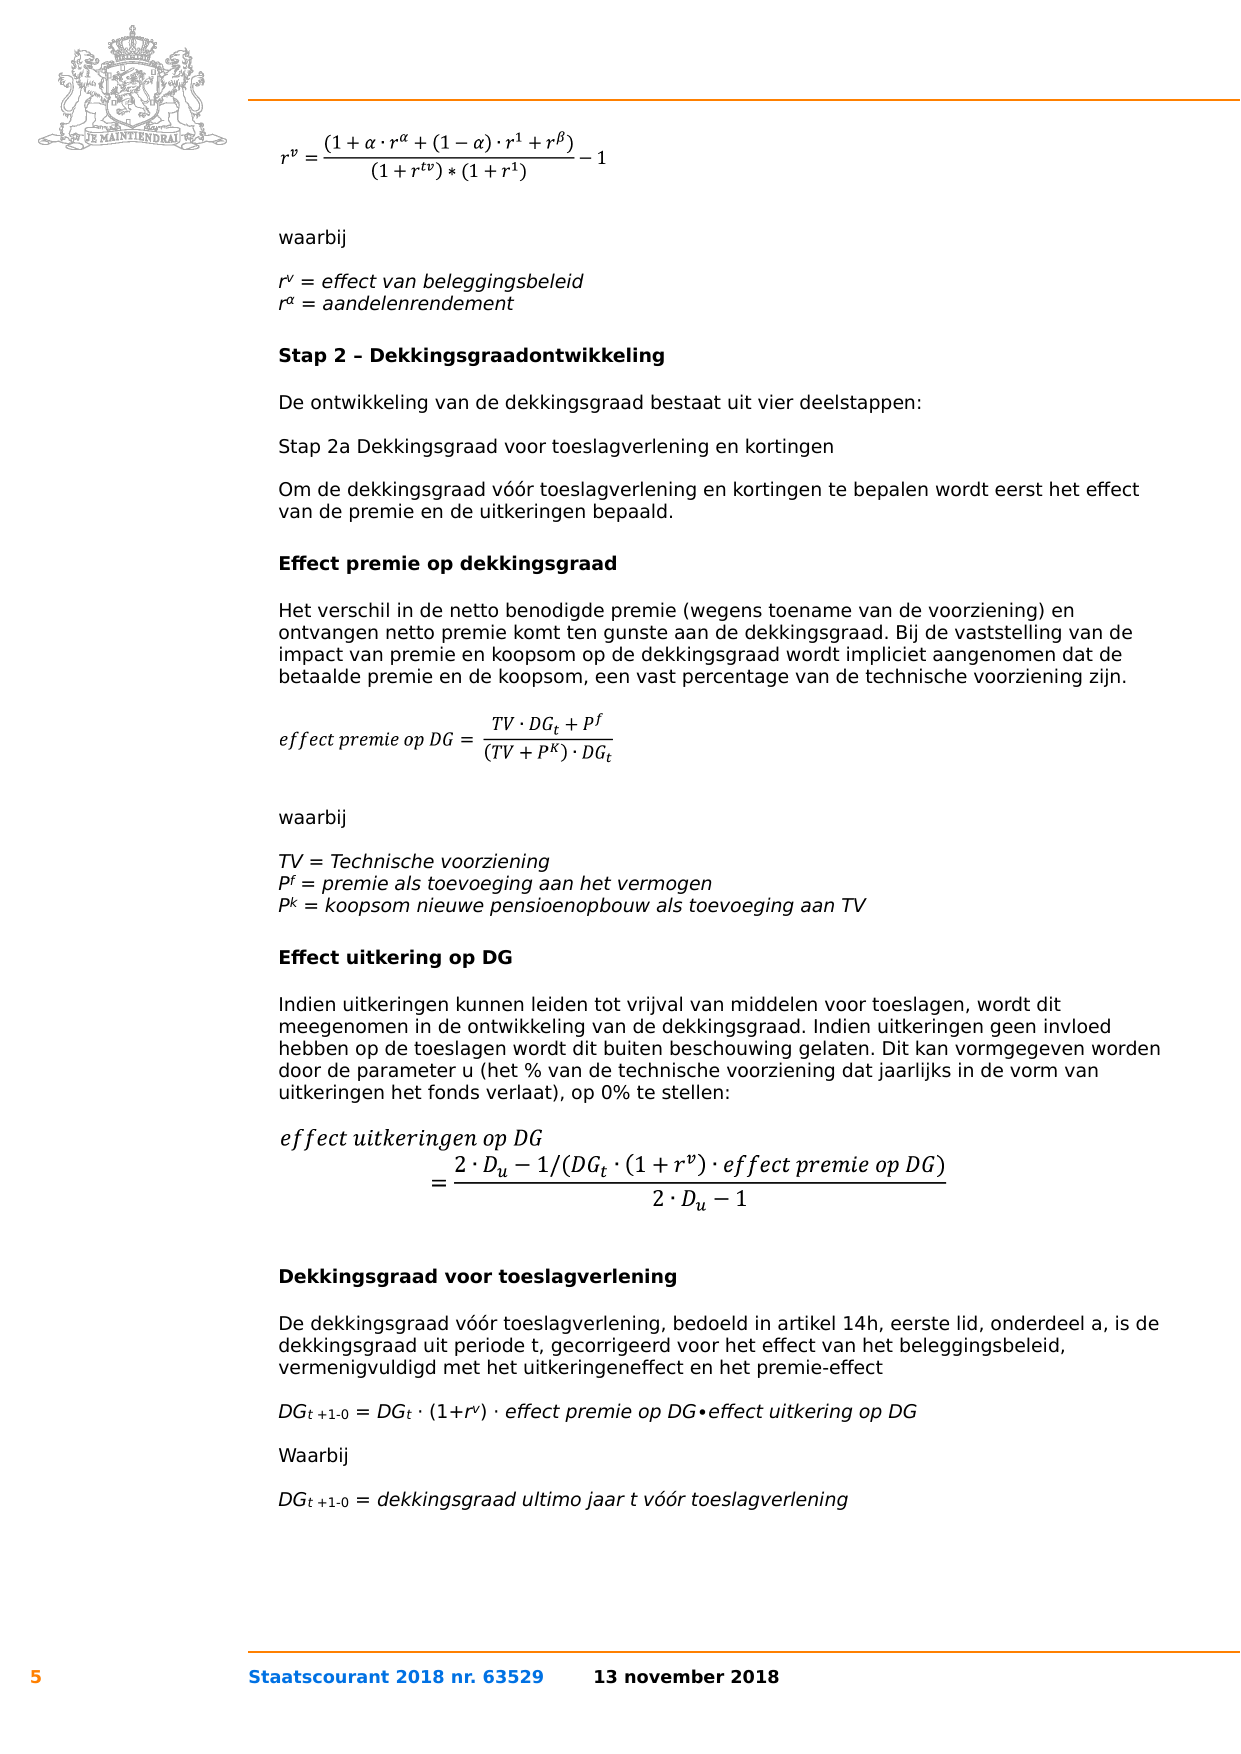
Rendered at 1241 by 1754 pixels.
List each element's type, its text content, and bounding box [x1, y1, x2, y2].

picture [278, 1125, 952, 1215]
picture [38, 25, 227, 150]
text Pf = premie als toevoeging aan het vermogen [278, 873, 1163, 895]
subtitle Stap 2 – Dekkingsgraadontwikkeling [278, 345, 1163, 367]
text DGt +1-0 = DGt · (1+rv) · effect premie op DG∙effect uitkering op DG [278, 1401, 1163, 1423]
picture [278, 710, 615, 764]
text Waarbij [278, 1445, 1163, 1467]
subtitle Effect uitkering op DG [278, 947, 1163, 969]
subtitle Effect premie op dekkingsgraad [278, 553, 1163, 575]
text Om de dekkingsgraad vóór toeslagverlening en kortingen te bepalen wordt eerst het effect van de premie en de uitkeringen bepaald. [278, 479, 1163, 523]
text rα = aandelenrendement [278, 293, 1163, 315]
text waarbij [278, 227, 1163, 249]
text Indien uitkeringen kunnen leiden tot vrijval van middelen voor toeslagen, wordt dit meegenomen in de ontwikkeling van de dekkingsgraad. Indien uitkeringen geen invloed hebben op de toeslagen wordt dit buiten beschouwing gelaten. Dit kan vormgegeven worden door de parameter u (het % van de technische voorziening dat jaarlijks in de vorm van uitkeringen het fonds verlaat), op 0% te stellen: [278, 994, 1163, 1104]
text DGt +1-0 = dekkingsgraad ultimo jaar t vóór toeslagverlening [278, 1489, 1163, 1511]
text TV = Technische voorziening [278, 851, 1163, 873]
text Het verschil in de netto benodigde premie (wegens toename van de voorziening) en ontvangen netto premie komt ten gunste aan de dekkingsgraad. Bij de vaststelling van de impact van premie en koopsom op de dekkingsgraad wordt impliciet aangenomen dat de betaalde premie en de koopsom, een vast percentage van de technische voorziening zijn. [278, 600, 1163, 688]
text waarbij [278, 807, 1163, 829]
text rv = effect van beleggingsbeleid [278, 271, 1163, 293]
subtitle Dekkingsgraad voor toeslagverlening [278, 1266, 1163, 1288]
text De ontwikkeling van de dekkingsgraad bestaat uit vier deelstappen: [278, 392, 1163, 414]
text Pk = koopsom nieuwe pensioenopbouw als toevoeging aan TV [278, 895, 1163, 917]
subtitle Stap 2a Dekkingsgraad voor toeslagverlening en kortingen [278, 436, 1163, 457]
picture [278, 130, 609, 183]
text De dekkingsgraad vóór toeslagverlening, bedoeld in artikel 14h, eerste lid, onderdeel a, is de dekkingsgraad uit periode t, gecorrigeerd voor het effect van het beleggingsbeleid, vermenigvuldigd met het uitkeringeneffect en het premie-effect [278, 1313, 1163, 1379]
